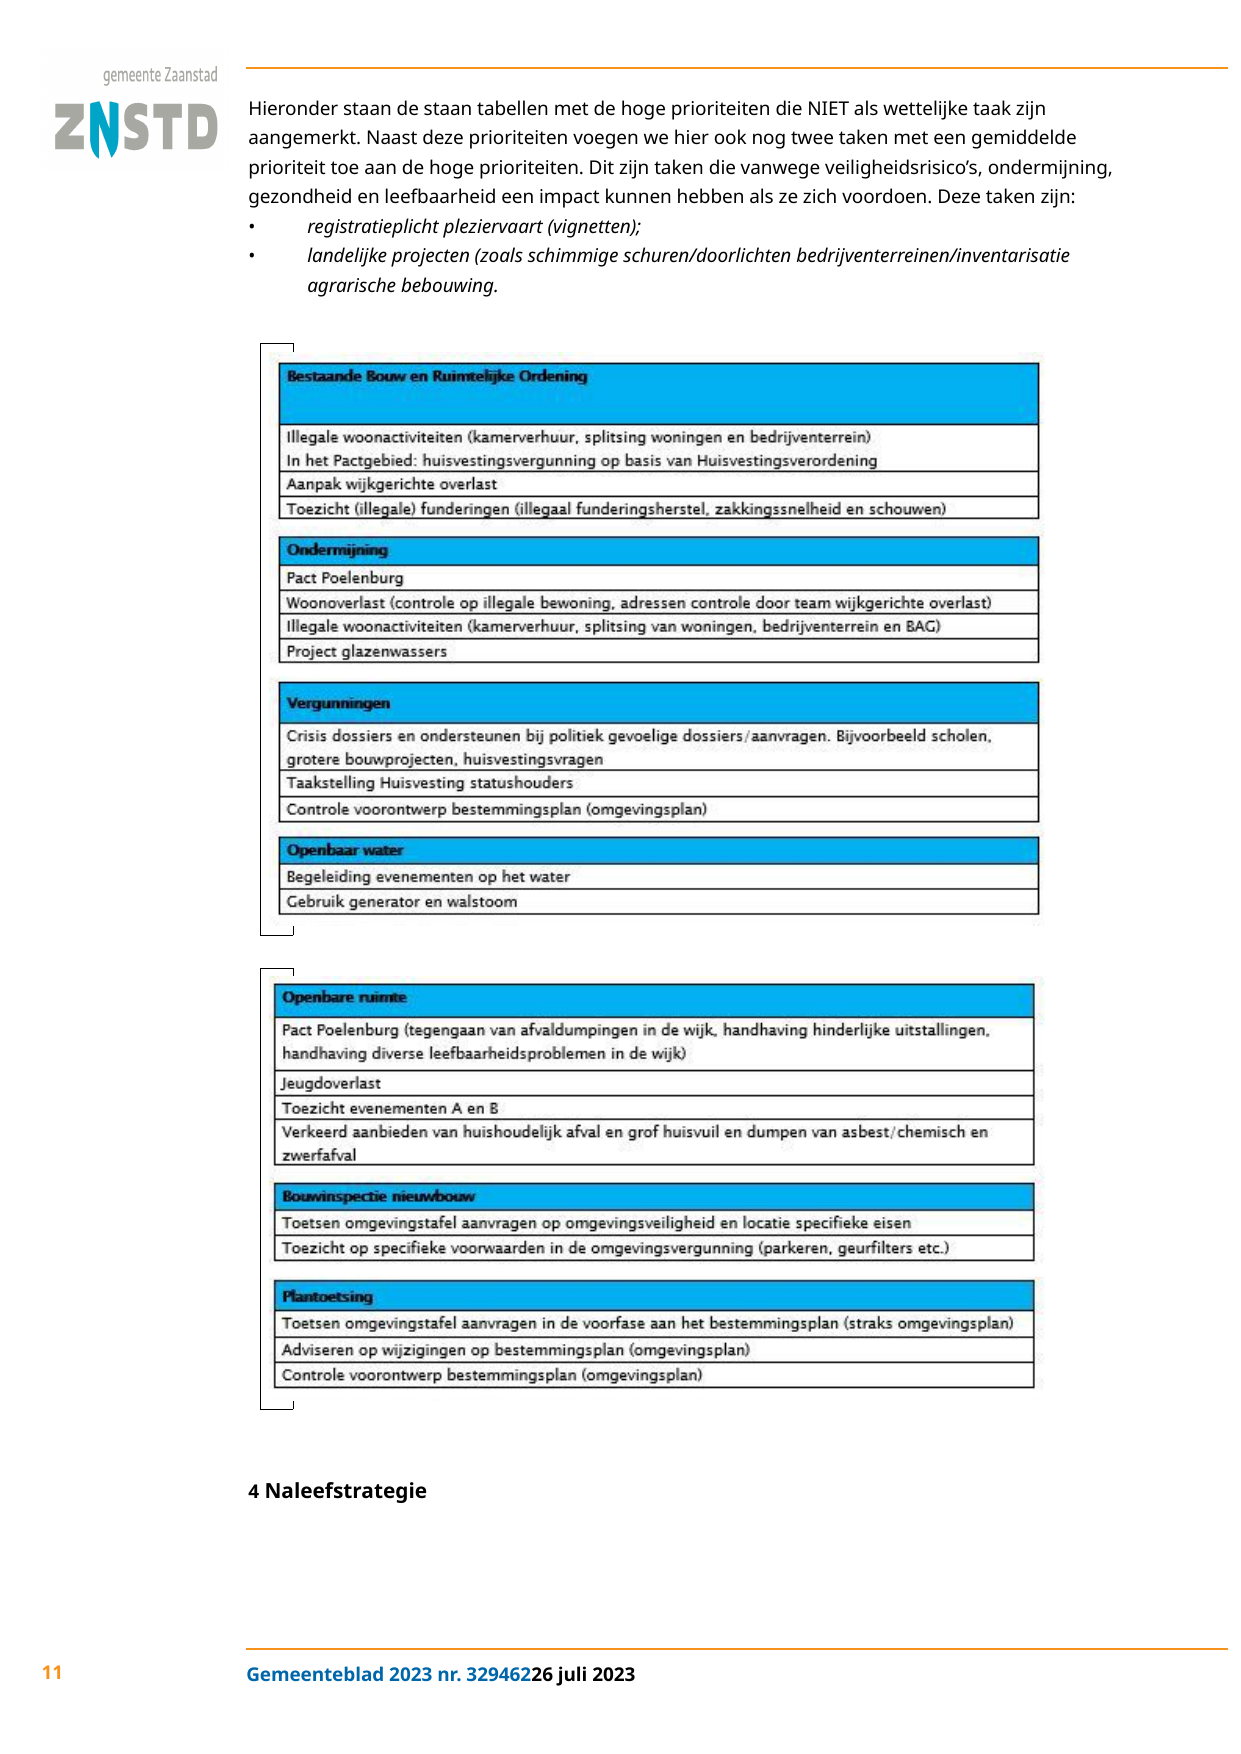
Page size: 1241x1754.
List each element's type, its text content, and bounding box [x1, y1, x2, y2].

picture [268, 352, 1049, 926]
list landelijke projecten (zoals schimmige schuren/doorlichten bedrijventerreinen/inventarisatie agrarische bebouwing. [248, 243, 1152, 298]
picture [268, 976, 1049, 1401]
list registratieplicht pleziervaart (vignetten); [248, 213, 1152, 239]
text Hieronder staan de staan tabellen met de hoge prioriteiten die NIET als wettelijke taak zijn aangemerkt. Naast deze prioriteiten voegen we hier ook nog twee taken met een gemiddelde prioriteit toe aan de hoge prioriteiten. Dit zijn taken die vanwege veiligheidsrisico’s, ondermijning, gezondheid en leefbaarheid een impact kunnen hebben als ze zich voordoen. Deze taken zijn: [248, 95, 1152, 209]
picture [41, 47, 231, 172]
text 4 Naleefstrategie [248, 1476, 1152, 1505]
